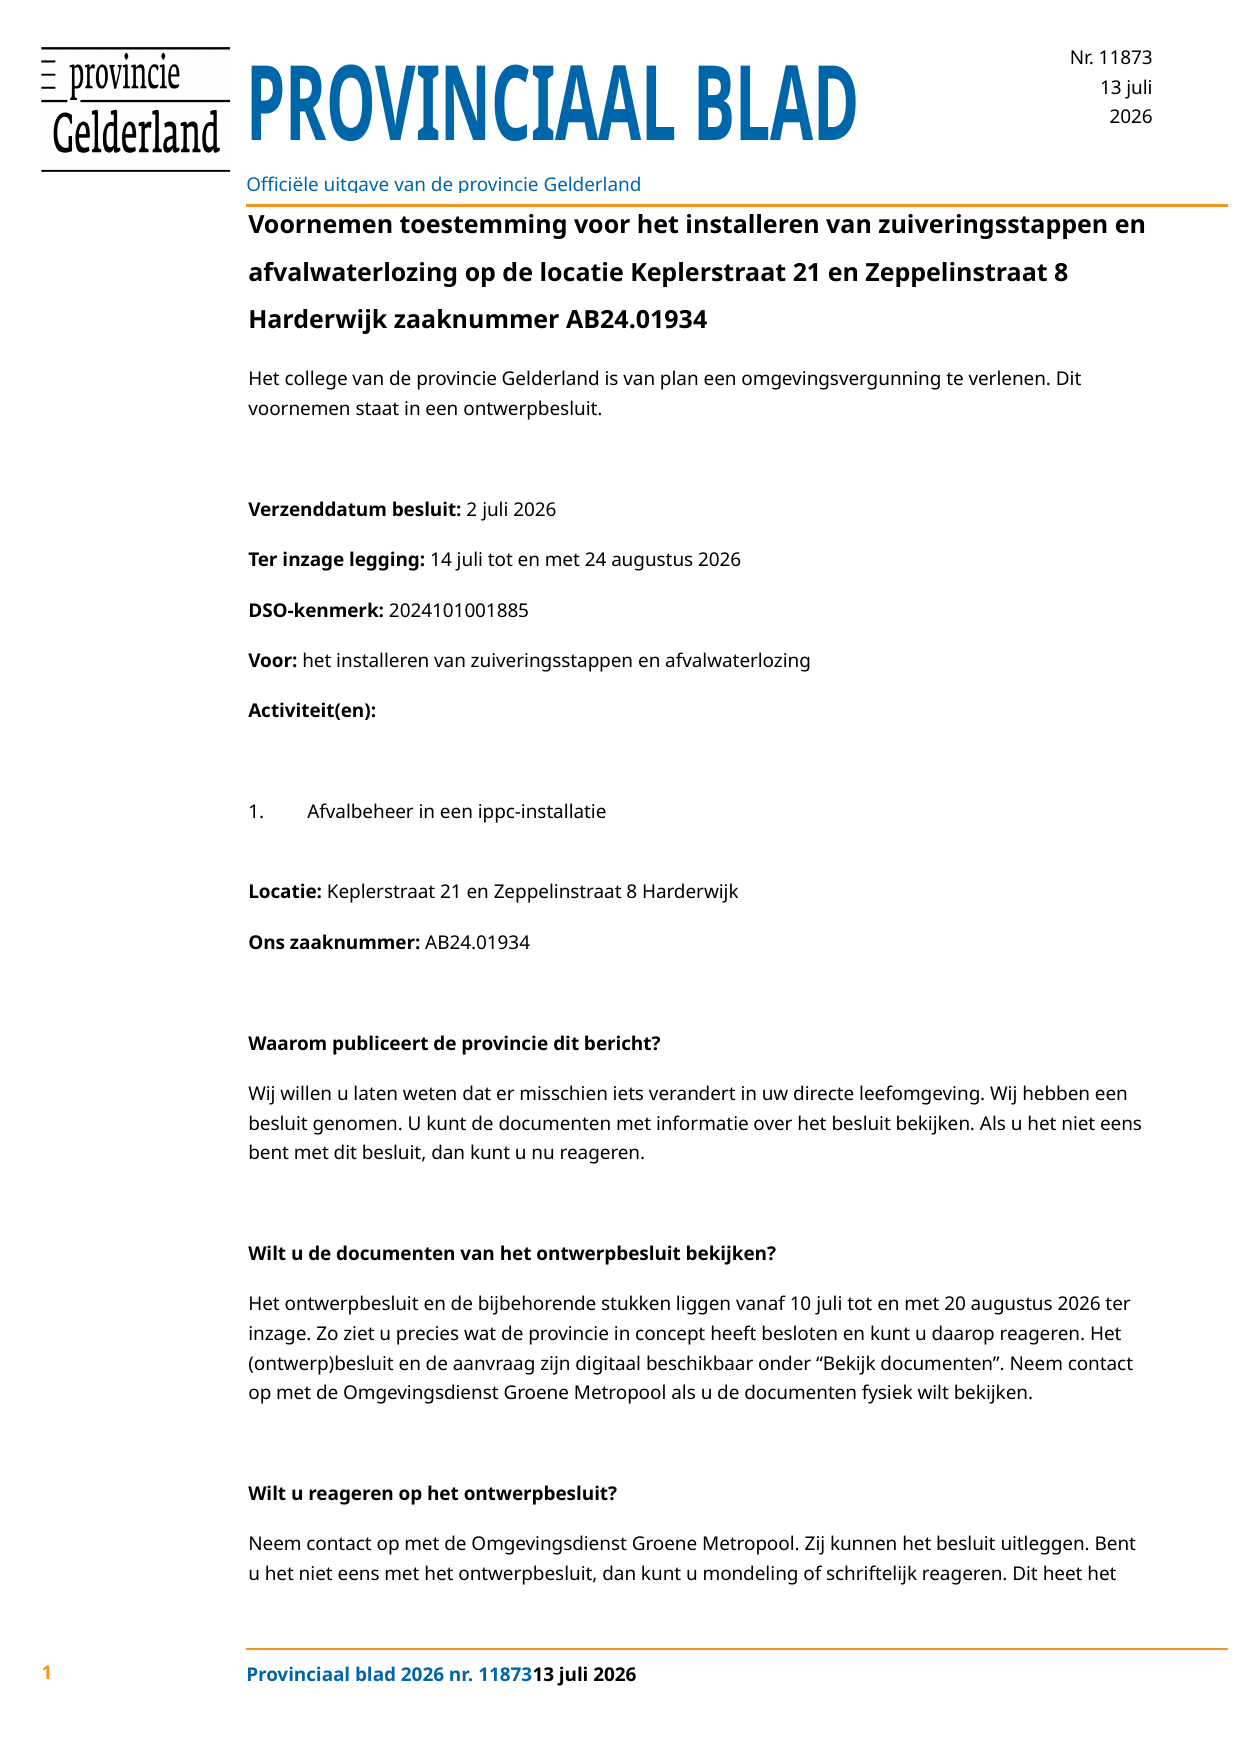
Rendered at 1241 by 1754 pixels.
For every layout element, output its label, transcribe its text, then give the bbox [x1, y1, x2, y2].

text Ons zaaknummer: AB24.01934 [248, 929, 1152, 954]
text Locatie: Keplerstraat 21 en Zeppelinstraat 8 Harderwijk [248, 878, 1152, 904]
text DSO-kenmerk: 2024101001885 [248, 597, 1152, 622]
list Afvalbeheer in een ippc-installatie [248, 798, 1152, 824]
text Voornemen toestemming voor het installeren van zuiveringsstappen en afvalwaterlozing op de locatie Keplerstraat 21 en Zeppelinstraat 8 Harderwijk zaaknummer AB24.01934 [248, 207, 1152, 336]
text Het college van de provincie Gelderland is van plan een omgevingsvergunning te verlenen. Dit voornemen staat in een ontwerpbesluit. [248, 366, 1152, 421]
text Wilt u reageren op het ontwerpbesluit? [248, 1480, 1152, 1506]
text Het ontwerpbesluit en de bijbehorende stukken liggen vanaf 10 juli tot en met 20 augustus 2026 ter inzage. Zo ziet u precies wat de provincie in concept heeft besloten en kunt u daarop reageren. Het (ontwerp)besluit en de aanvraag zijn digitaal beschikbaar onder “Bekijk documenten”. Neem contact op met de Omgevingsdienst Groene Metropool als u de documenten fysiek wilt bekijken. [248, 1291, 1152, 1405]
text Verzenddatum besluit: 2 juli 2026 [248, 496, 1152, 522]
text Voor: het installeren van zuiveringsstappen en afvalwaterlozing [248, 647, 1152, 673]
text Neem contact op met de Omgevingsdienst Groene Metropool. Zij kunnen het besluit uitleggen. Bent u het niet eens met het ontwerpbesluit, dan kunt u mondeling of schriftelijk reageren. Dit heet het [248, 1531, 1152, 1586]
text Wilt u de documenten van het ontwerpbesluit bekijken? [248, 1240, 1152, 1266]
text Ter inzage legging: 14 juli tot en met 24 augustus 2026 [248, 546, 1152, 572]
text Wij willen u laten weten dat er misschien iets verandert in uw directe leefomgeving. Wij hebben een besluit genomen. U kunt de documenten met informatie over het besluit bekijken. Als u het niet eens bent met dit besluit, dan kunt u nu reageren. [248, 1080, 1152, 1165]
text Activiteit(en): [248, 698, 1152, 723]
picture [41, 47, 231, 172]
text Waarom publiceert de provincie dit bericht? [248, 1030, 1152, 1055]
